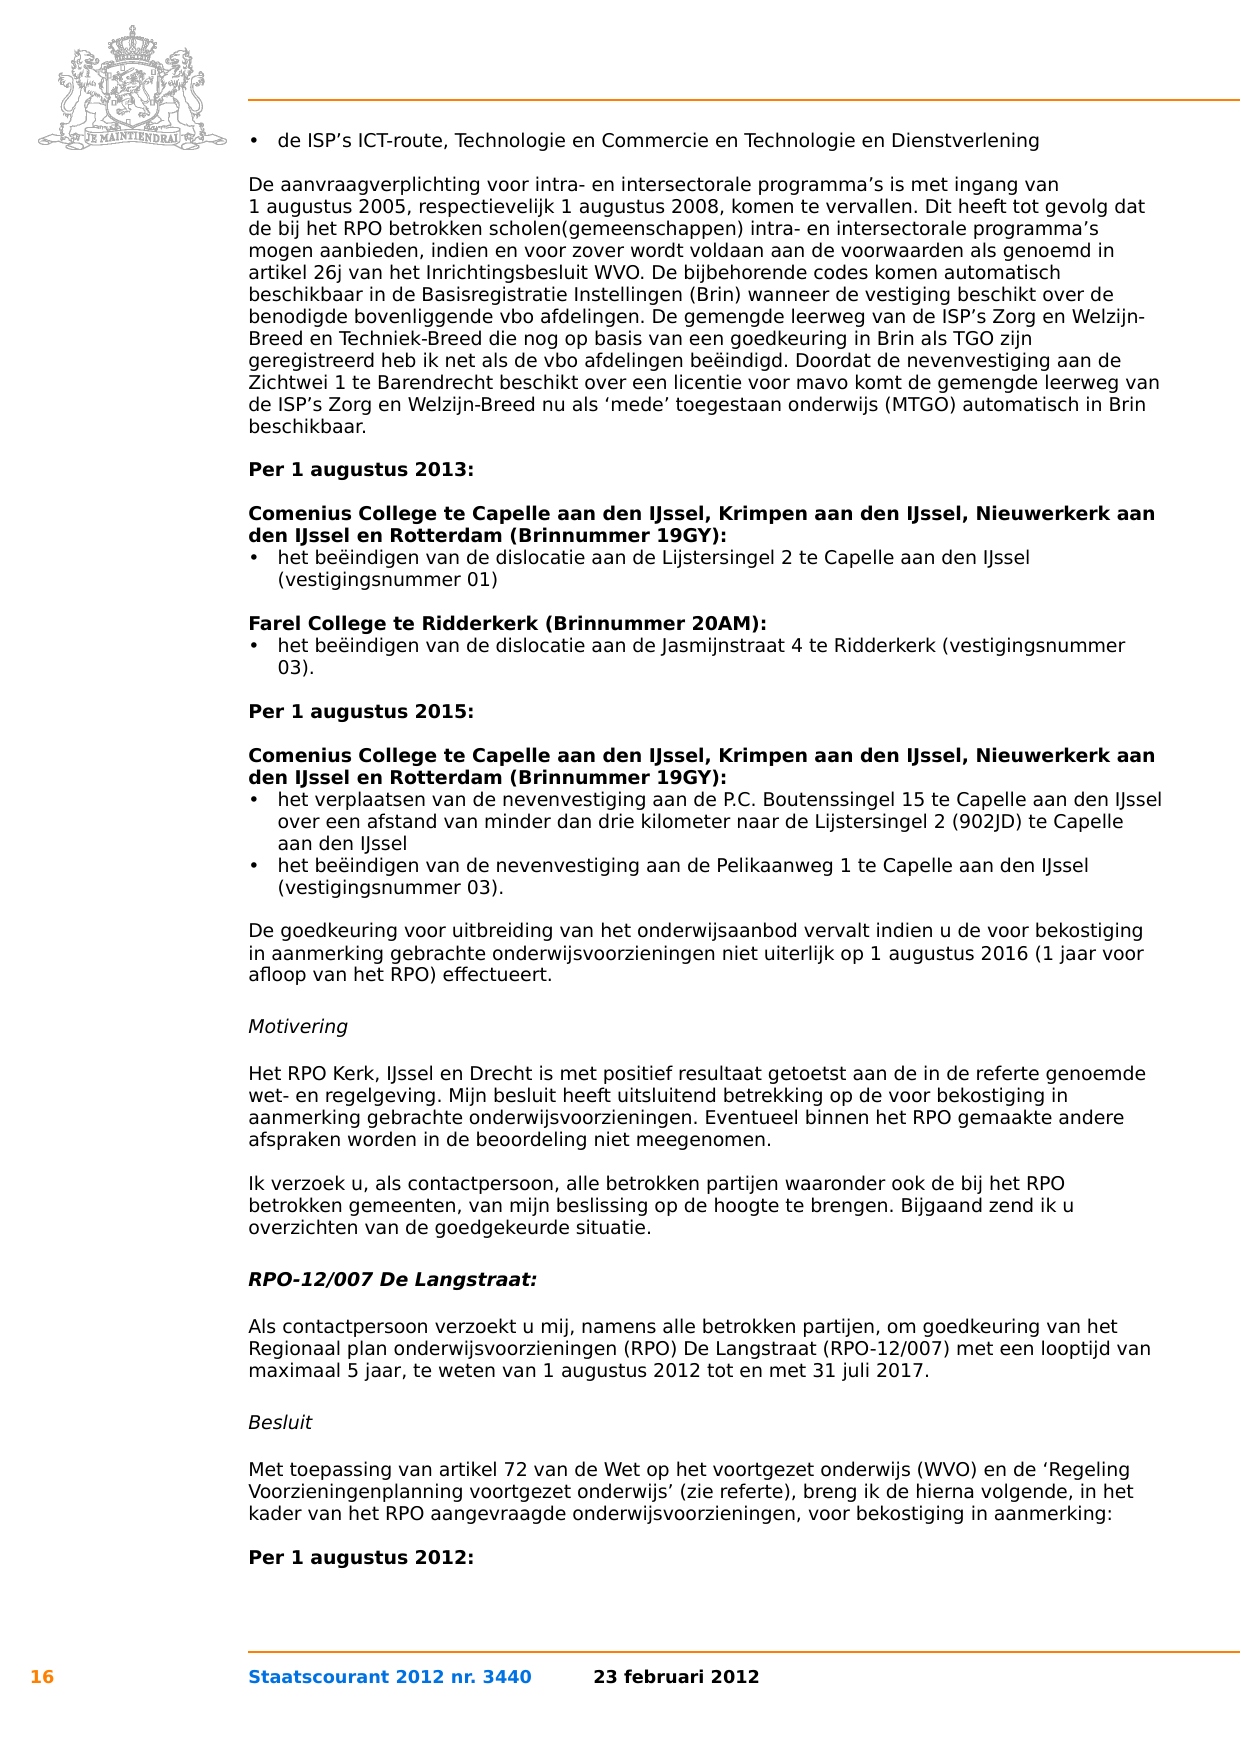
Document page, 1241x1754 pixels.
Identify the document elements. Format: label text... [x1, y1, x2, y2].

text De aanvraagverplichting voor intra- en intersectorale programma’s is met ingang van 1 augustus 2005, respectievelijk 1 augustus 2008, komen te vervallen. Dit heeft tot gevolg dat de bij het RPO betrokken scholen(gemeenschappen) intra- en intersectorale programma’s mogen aanbieden, indien en voor zover wordt voldaan aan de voorwaarden als genoemd in artikel 26j van het Inrichtingsbesluit WVO. De bijbehorende codes komen automatisch beschikbaar in de Basisregistratie Instellingen (Brin) wanneer de vestiging beschikt over de benodigde bovenliggende vbo afdelingen. De gemengde leerweg van de ISP’s Zorg en Welzijn-Breed en Techniek-Breed die nog op basis van een goedkeuring in Brin als TGO zijn geregistreerd heb ik net als de vbo afdelingen beëindigd. Doordat de nevenvestiging aan de Zichtwei 1 te Barendrecht beschikt over een licentie voor mavo komt de gemengde leerweg van de ISP’s Zorg en Welzijn-Breed nu als ‘mede’ toegestaan onderwijs (MTGO) automatisch in Brin beschikbaar. [248, 174, 1163, 437]
text • het beëindigen van de nevenvestiging aan de Pelikaanweg 1 te Capelle aan den IJssel (vestigingsnummer 03). [248, 854, 1163, 898]
text • het beëindigen van de dislocatie aan de Lijstersingel 2 te Capelle aan den IJssel (vestigingsnummer 01) [248, 547, 1163, 591]
picture [38, 25, 227, 150]
text Ik verzoek u, als contactpersoon, alle betrokken partijen waaronder ook de bij het RPO betrokken gemeenten, van mijn beslissing op de hoogte te brengen. Bijgaand zend ik u overzichten van de goedgekeurde situatie. [248, 1173, 1163, 1239]
text • het verplaatsen van de nevenvestiging aan de P.C. Boutenssingel 15 te Capelle aan den IJssel over een afstand van minder dan drie kilometer naar de Lijstersingel 2 (902JD) te Capelle aan den IJssel [248, 789, 1163, 854]
subtitle Motivering [248, 1016, 1163, 1038]
text Als contactpersoon verzoekt u mij, namens alle betrokken partijen, om goedkeuring van het Regionaal plan onderwijsvoorzieningen (RPO) De Langstraat (RPO-12/007) met een looptijd van maximaal 5 jaar, te weten van 1 augustus 2012 tot en met 31 juli 2017. [248, 1316, 1163, 1382]
text • het beëindigen van de dislocatie aan de Jasmijnstraat 4 te Ridderkerk (vestigingsnummer 03). [248, 635, 1163, 679]
text Per 1 augustus 2012: [248, 1547, 1163, 1569]
text Farel College te Ridderkerk (Brinnummer 20AM): [248, 613, 1163, 635]
text Het RPO Kerk, IJssel en Drecht is met positief resultaat getoetst aan de in de referte genoemde wet- en regelgeving. Mijn besluit heeft uitsluitend betrekking op de voor bekostiging in aanmerking gebrachte onderwijsvoorzieningen. Eventueel binnen het RPO gemaakte andere afspraken worden in de beoordeling niet meegenomen. [248, 1063, 1163, 1151]
text Per 1 augustus 2013: [248, 459, 1163, 481]
text Comenius College te Capelle aan den IJssel, Krimpen aan den IJssel, Nieuwerkerk aan den IJssel en Rotterdam (Brinnummer 19GY): [248, 745, 1163, 789]
text Met toepassing van artikel 72 van de Wet op het voortgezet onderwijs (WVO) en de ‘Regeling Voorzieningenplanning voortgezet onderwijs’ (zie referte), breng ik de hierna volgende, in het kader van het RPO aangevraagde onderwijsvoorzieningen, voor bekostiging in aanmerking: [248, 1459, 1163, 1525]
text De goedkeuring voor uitbreiding van het onderwijsaanbod vervalt indien u de voor bekostiging in aanmerking gebrachte onderwijsvoorzieningen niet uiterlijk op 1 augustus 2016 (1 jaar voor afloop van het RPO) effectueert. [248, 920, 1163, 986]
text Per 1 augustus 2015: [248, 701, 1163, 723]
text • de ISP’s ICT-route, Technologie en Commercie en Technologie en Dienstverlening [248, 130, 1163, 152]
text Comenius College te Capelle aan den IJssel, Krimpen aan den IJssel, Nieuwerkerk aan den IJssel en Rotterdam (Brinnummer 19GY): [248, 503, 1163, 547]
subtitle RPO-12/007 De Langstraat: [248, 1269, 1163, 1291]
subtitle Besluit [248, 1412, 1163, 1434]
